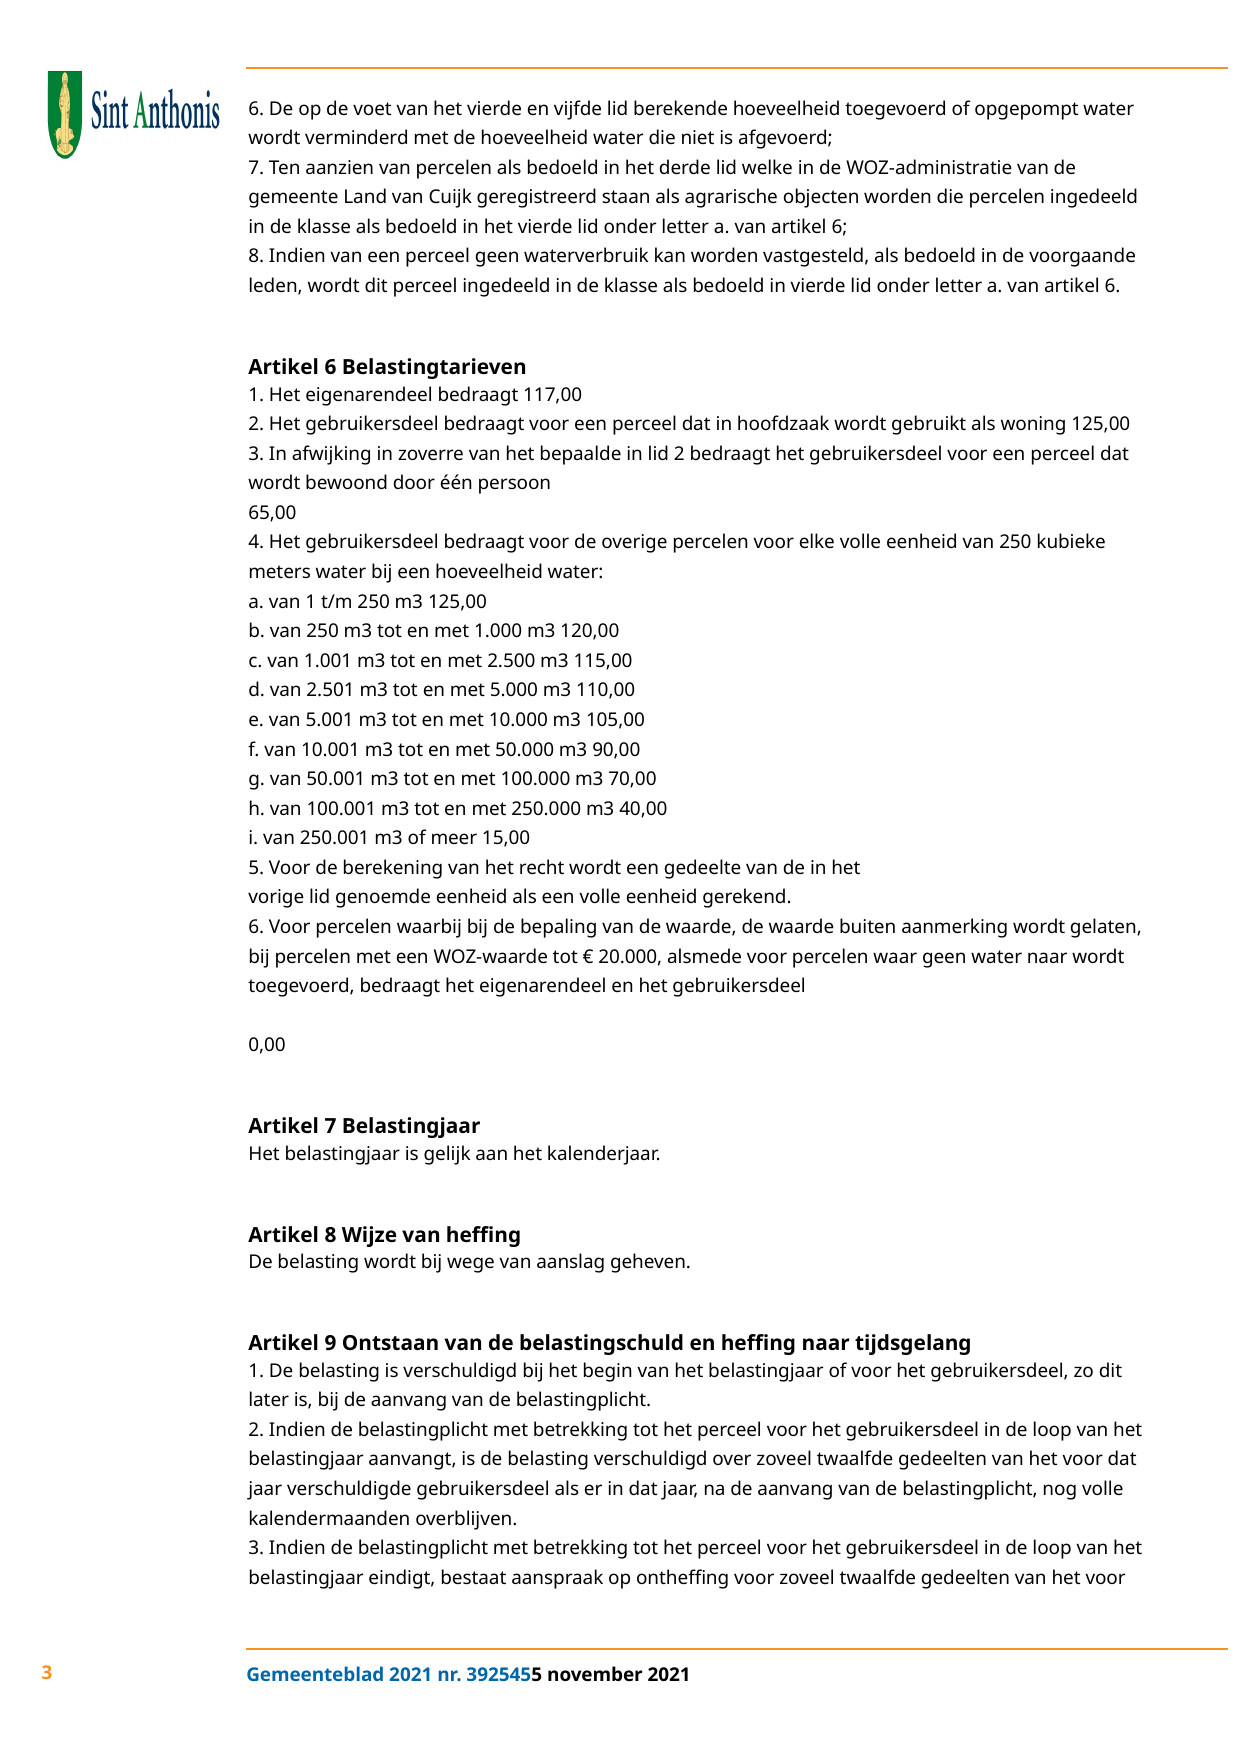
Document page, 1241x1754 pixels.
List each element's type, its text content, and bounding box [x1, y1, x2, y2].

text d. van 2.501 m3 tot en met 5.000 m3 110,00 [248, 677, 1152, 702]
text Artikel 6 Belastingtarieven [248, 352, 1152, 381]
text a. van 1 t/m 250 m3 125,00 [248, 588, 1152, 613]
text 7. Ten aanzien van percelen als bedoeld in het derde lid welke in de WOZ-administratie van de gemeente Land van Cuijk geregistreerd staan als agrarische objecten worden die percelen ingedeeld in de klasse als bedoeld in het vierde lid onder letter a. van artikel 6; [248, 154, 1152, 239]
text c. van 1.001 m3 tot en met 2.500 m3 115,00 [248, 647, 1152, 673]
text 3. In afwijking in zoverre van het bepaalde in lid 2 bedraagt het gebruikersdeel voor een perceel dat wordt bewoond door één persoon [248, 440, 1152, 495]
text 6. Voor percelen waarbij bij de bepaling van de waarde, de waarde buiten aanmerking wordt gelaten, bij percelen met een WOZ-waarde tot € 20.000, alsmede voor percelen waar geen water naar wordt toegevoerd, bedraagt het eigenarendeel en het gebruikersdeel [248, 913, 1152, 998]
text 8. Indien van een perceel geen waterverbruik kan worden vastgesteld, als bedoeld in de voorgaande leden, wordt dit perceel ingedeeld in de klasse als bedoeld in vierde lid onder letter a. van artikel 6. [248, 243, 1152, 298]
text f. van 10.001 m3 tot en met 50.000 m3 90,00 [248, 736, 1152, 761]
text i. van 250.001 m3 of meer 15,00 [248, 824, 1152, 850]
text vorige lid genoemde eenheid als een volle eenheid gerekend. [248, 884, 1152, 909]
text De belasting wordt bij wege van aanslag geheven. [248, 1248, 1152, 1274]
picture [41, 47, 231, 172]
text 3. Indien de belastingplicht met betrekking tot het perceel voor het gebruikersdeel in de loop van het belastingjaar eindigt, bestaat aanspraak op ontheffing voor zoveel twaalfde gedeelten van het voor [248, 1534, 1152, 1590]
text 0,00 [248, 1032, 1152, 1057]
text 5. Voor de berekening van het recht wordt een gedeelte van de in het [248, 854, 1152, 880]
text 4. Het gebruikersdeel bedraagt voor de overige percelen voor elke volle eenheid van 250 kubieke meters water bij een hoeveelheid water: [248, 529, 1152, 584]
text h. van 100.001 m3 tot en met 250.000 m3 40,00 [248, 795, 1152, 821]
text g. van 50.001 m3 tot en met 100.000 m3 70,00 [248, 765, 1152, 791]
text Het belastingjaar is gelijk aan het kalenderjaar. [248, 1140, 1152, 1166]
text 65,00 [248, 499, 1152, 525]
text 6. De op de voet van het vierde en vijfde lid berekende hoeveelheid toegevoerd of opgepompt water wordt verminderd met de hoeveelheid water die niet is afgevoerd; [248, 95, 1152, 150]
text 1. De belasting is verschuldigd bij het begin van het belastingjaar of voor het gebruikersdeel, zo dit later is, bij de aanvang van de belastingplicht. [248, 1357, 1152, 1412]
text Artikel 8 Wijze van heffing [248, 1220, 1152, 1248]
text 2. Het gebruikersdeel bedraagt voor een perceel dat in hoofdzaak wordt gebruikt als woning 125,00 [248, 410, 1152, 436]
text 1. Het eigenarendeel bedraagt 117,00 [248, 381, 1152, 406]
text 2. Indien de belastingplicht met betrekking tot het perceel voor het gebruikersdeel in de loop van het belastingjaar aanvangt, is de belasting verschuldigd over zoveel twaalfde gedeelten van het voor dat jaar verschuldigde gebruikersdeel als er in dat jaar, na de aanvang van de belastingplicht, nog volle kalendermaanden overblijven. [248, 1416, 1152, 1531]
text Artikel 9 Ontstaan van de belastingschuld en heffing naar tijdsgelang [248, 1328, 1152, 1357]
text b. van 250 m3 tot en met 1.000 m3 120,00 [248, 617, 1152, 643]
text Artikel 7 Belastingjaar [248, 1112, 1152, 1140]
text e. van 5.001 m3 tot en met 10.000 m3 105,00 [248, 706, 1152, 732]
